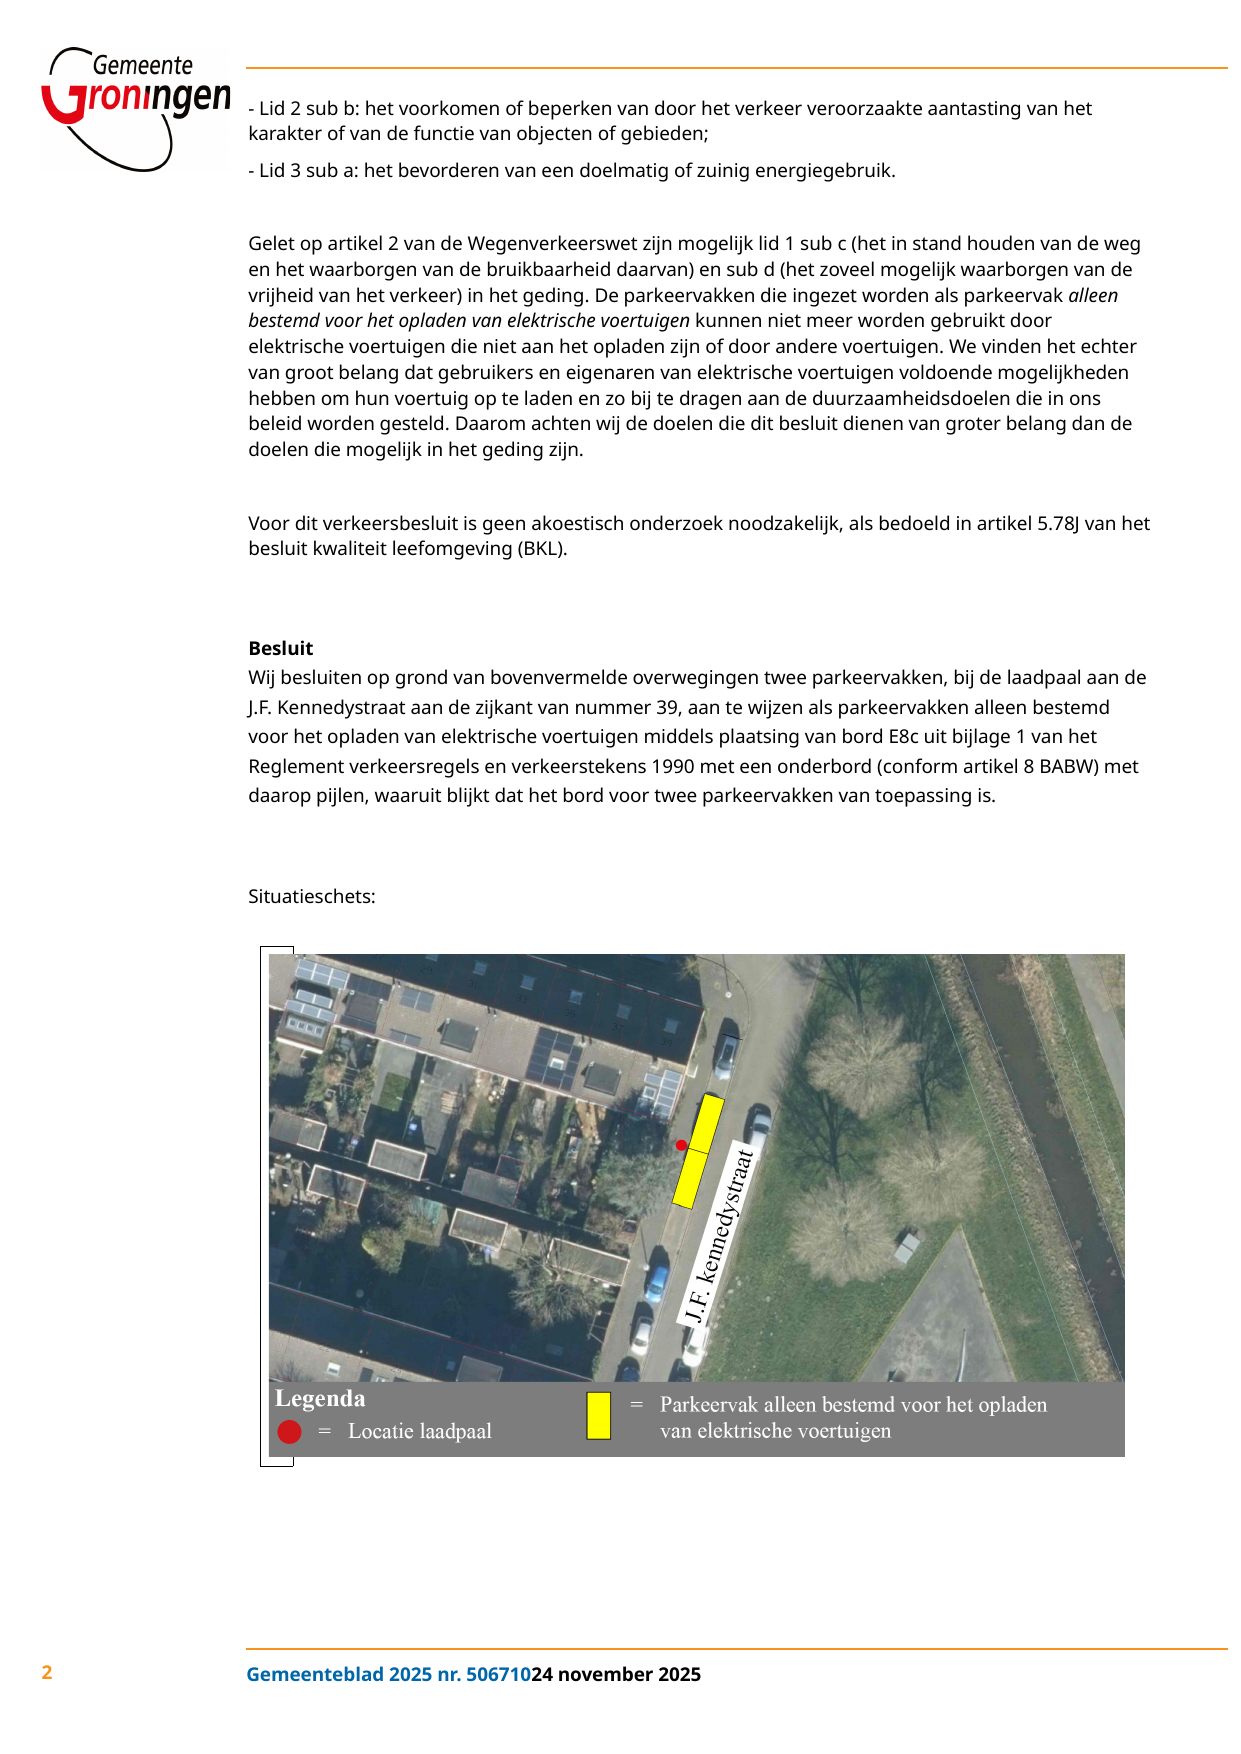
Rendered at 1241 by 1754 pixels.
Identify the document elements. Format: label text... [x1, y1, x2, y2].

text Voor dit verkeersbesluit is geen akoestisch onderzoek noodzakelijk, als bedoeld in artikel 5.78J van het besluit kwaliteit leefomgeving (BKL). [248, 510, 1152, 561]
text - Lid 3 sub a: het bevorderen van een doelmatig of zuinig energiegebruik. [248, 157, 1152, 183]
text - Lid 2 sub b: het voorkomen of beperken van door het verkeer veroorzaakte aantasting van het karakter of van de functie van objecten of gebieden; [248, 95, 1152, 146]
text Gelet op artikel 2 van de Wegenverkeerswet zijn mogelijk lid 1 sub c (het in stand houden van de weg en het waarborgen van de bruikbaarheid daarvan) en sub d (het zoveel mogelijk waarborgen van de vrijheid van het verkeer) in het geding. De parkeervakken die ingezet worden als parkeervak alleen bestemd voor het opladen van elektrische voertuigen kunnen niet meer worden gebruikt door elektrische voertuigen die niet aan het opladen zijn of door andere voertuigen. We vinden het echter van groot belang dat gebruikers en eigenaren van elektrische voertuigen voldoende mogelijkheden hebben om hun voertuig op te laden en zo bij te dragen aan de duurzaamheidsdoelen die in ons beleid worden gesteld. Daarom achten wij de doelen die dit besluit dienen van groter belang dan de doelen die mogelijk in het geding zijn. [248, 231, 1152, 462]
text Situatieschets: [248, 883, 1152, 909]
picture [41, 47, 231, 172]
text Wij besluiten op grond van bovenvermelde overwegingen twee parkeervakken, bij de laadpaal aan de J.F. Kennedystraat aan de zijkant van nummer 39, aan te wijzen als parkeervakken alleen bestemd voor het opladen van elektrische voertuigen middels plaatsing van bord E8c uit bijlage 1 van het Reglement verkeersregels en verkeerstekens 1990 met een onderbord (conform artikel 8 BABW) met daarop pijlen, waaruit blijkt dat het bord voor twee parkeervakken van toepassing is. [248, 664, 1152, 808]
text Besluit [248, 635, 1152, 661]
picture [268, 954, 1125, 1457]
